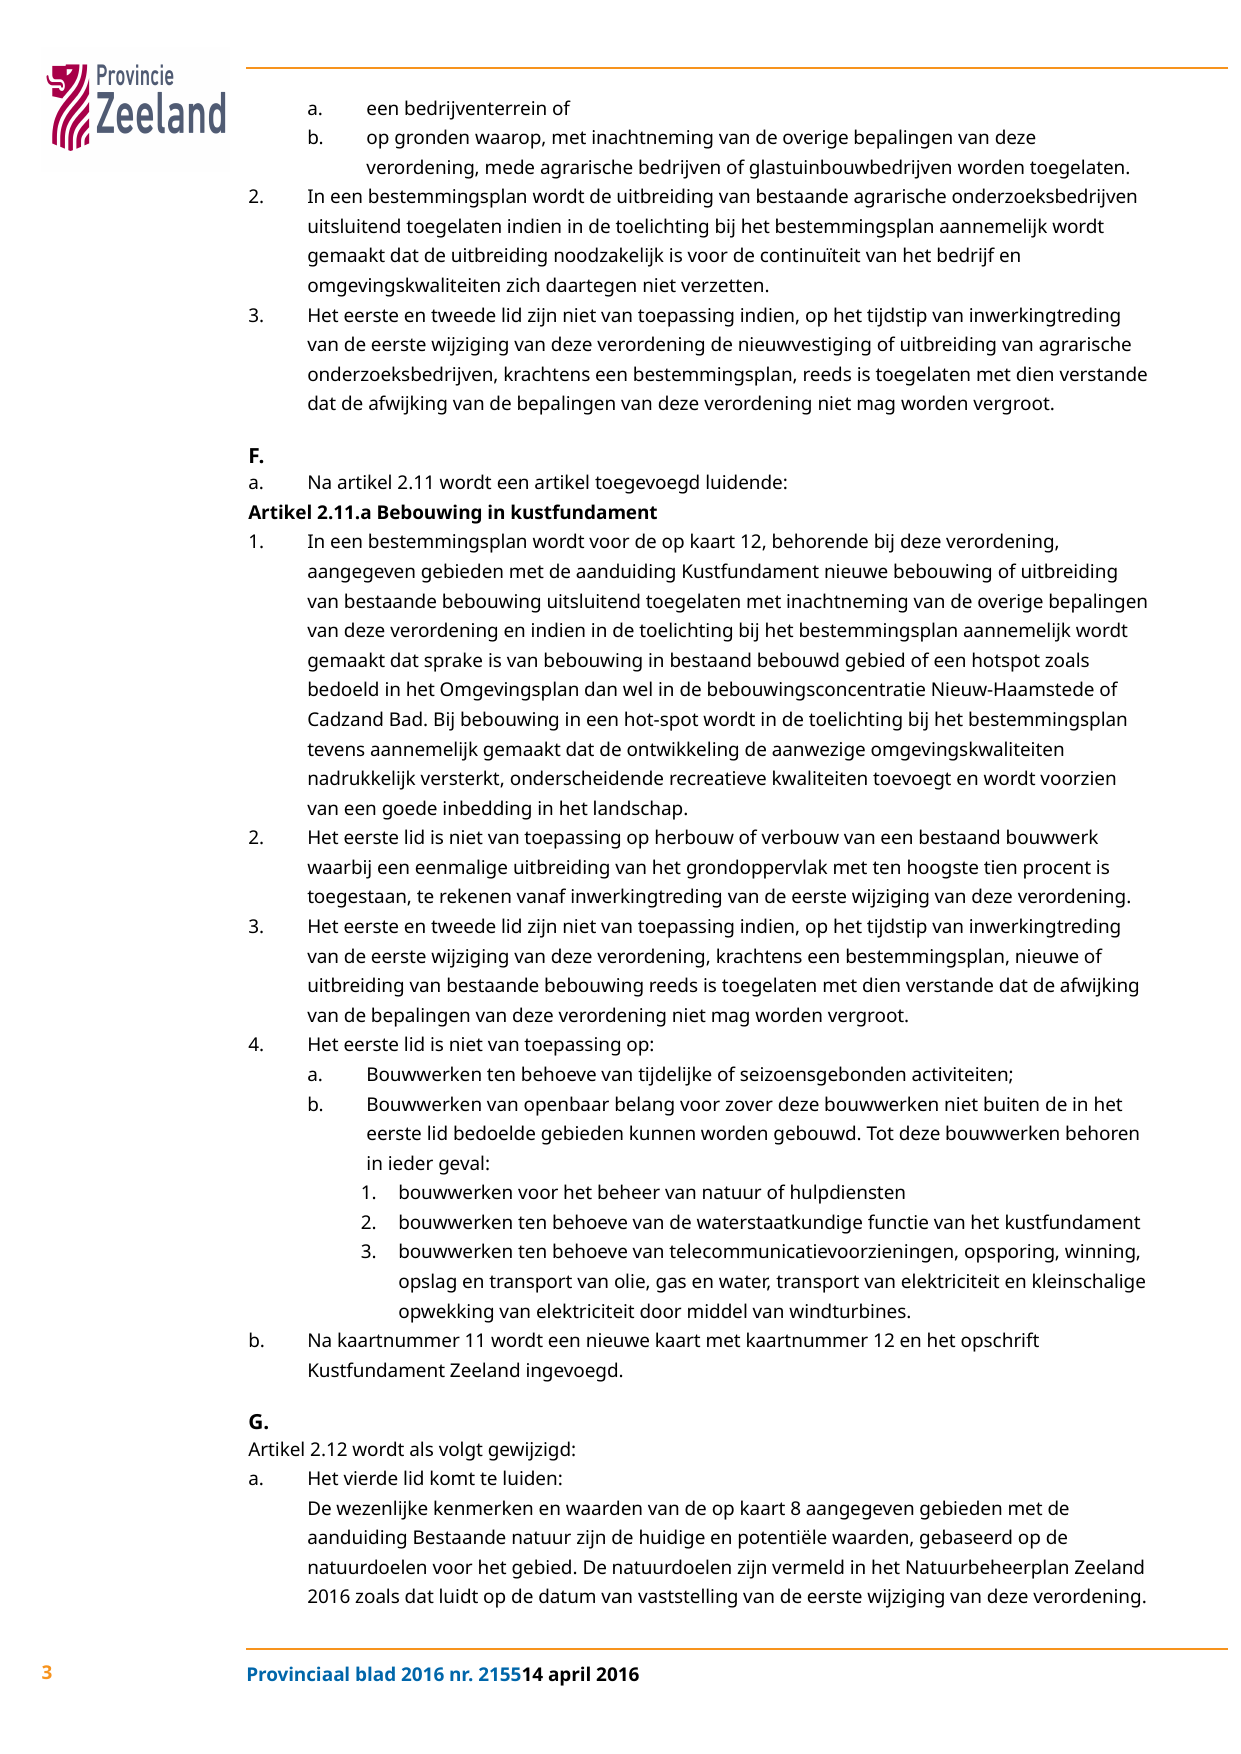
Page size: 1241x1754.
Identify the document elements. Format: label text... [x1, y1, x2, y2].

list Bouwwerken ten behoeve van tijdelijke of seizoensgebonden activiteiten; [307, 1061, 1152, 1087]
list Het eerste lid is niet van toepassing op: [248, 1032, 1152, 1057]
list Het eerste en tweede lid zijn niet van toepassing indien, op het tijdstip van inwerkingtreding van de eerste wijziging van deze verordening de nieuwvestiging of uitbreiding van agrarische onderzoeksbedrijven, krachtens een bestemmingsplan, reeds is toegelaten met dien verstande dat de afwijking van de bepalingen van deze verordening niet mag worden vergroot. [248, 302, 1152, 416]
list Het eerste lid is niet van toepassing op herbouw of verbouw van een bestaand bouwwerk waarbij een eenmalige uitbreiding van het grondoppervlak met ten hoogste tien procent is toegestaan, te rekenen vanaf inwerkingtreding van de eerste wijziging van deze verordening. [248, 824, 1152, 909]
list bouwwerken ten behoeve van telecommunicatievoorzieningen, opsporing, winning, opslag en transport van olie, gas en water, transport van elektriciteit en kleinschalige opwekking van elektriciteit door middel van windturbines. [361, 1239, 1152, 1323]
list een bedrijventerrein of [307, 95, 1152, 121]
list De wezenlijke kenmerken en waarden van de op kaart 8 aangegeven gebieden met de aanduiding Bestaande natuur zijn de huidige en potentiële waarden, gebaseerd op de natuurdoelen voor het gebied. De natuurdoelen zijn vermeld in het Natuurbeheerplan Zeeland 2016 zoals dat luidt op de datum van vaststelling van de eerste wijziging van deze verordening. [248, 1495, 1152, 1609]
list Het vierde lid komt te luiden: [248, 1465, 1152, 1491]
list Na kaartnummer 11 wordt een nieuwe kaart met kaartnummer 12 en het opschrift Kustfundament Zeeland ingevoegd. [248, 1327, 1152, 1383]
list op gronden waarop, met inachtneming van de overige bepalingen van deze verordening, mede agrarische bedrijven of glastuinbouwbedrijven worden toegelaten. [307, 124, 1152, 180]
list In een bestemmingsplan wordt de uitbreiding van bestaande agrarische onderzoeksbedrijven uitsluitend toegelaten indien in de toelichting bij het bestemmingsplan aannemelijk wordt gemaakt dat de uitbreiding noodzakelijk is voor de continuïteit van het bedrijf en omgevingskwaliteiten zich daartegen niet verzetten. [248, 183, 1152, 298]
list In een bestemmingsplan wordt voor de op kaart 12, behorende bij deze verordening, aangegeven gebieden met de aanduiding Kustfundament nieuwe bebouwing of uitbreiding van bestaande bebouwing uitsluitend toegelaten met inachtneming van de overige bepalingen van deze verordening en indien in de toelichting bij het bestemmingsplan aannemelijk wordt gemaakt dat sprake is van bebouwing in bestaand bebouwd gebied of een hotspot zoals bedoeld in het Omgevingsplan dan wel in de bebouwingsconcentratie Nieuw-Haamstede of Cadzand Bad. Bij bebouwing in een hot-spot wordt in de toelichting bij het bestemmingsplan tevens aannemelijk gemaakt dat de ontwikkeling de aanwezige omgevingskwaliteiten nadrukkelijk versterkt, onderscheidende recreatieve kwaliteiten toevoegt en wordt voorzien van een goede inbedding in het landschap. [248, 529, 1152, 821]
list Bouwwerken van openbaar belang voor zover deze bouwwerken niet buiten de in het eerste lid bedoelde gebieden kunnen worden gebouwd. Tot deze bouwwerken behoren in ieder geval: [307, 1091, 1152, 1176]
picture [41, 47, 231, 172]
list Het eerste en tweede lid zijn niet van toepassing indien, op het tijdstip van inwerkingtreding van de eerste wijziging van deze verordening, krachtens een bestemmingsplan, nieuwe of uitbreiding van bestaande bebouwing reeds is toegelaten met dien verstande dat de afwijking van de bepalingen van deze verordening niet mag worden vergroot. [248, 913, 1152, 1028]
list bouwwerken ten behoeve van de waterstaatkundige functie van het kustfundament [361, 1209, 1152, 1235]
text Artikel 2.12 wordt als volgt gewijzigd: [248, 1436, 1152, 1462]
text F. [248, 441, 1152, 469]
list bouwwerken voor het beheer van natuur of hulpdiensten [361, 1179, 1152, 1205]
list Na artikel 2.11 wordt een artikel toegevoegd luidende: [248, 469, 1152, 495]
text Artikel 2.11.a Bebouwing in kustfundament [248, 499, 1152, 525]
text G. [248, 1407, 1152, 1436]
